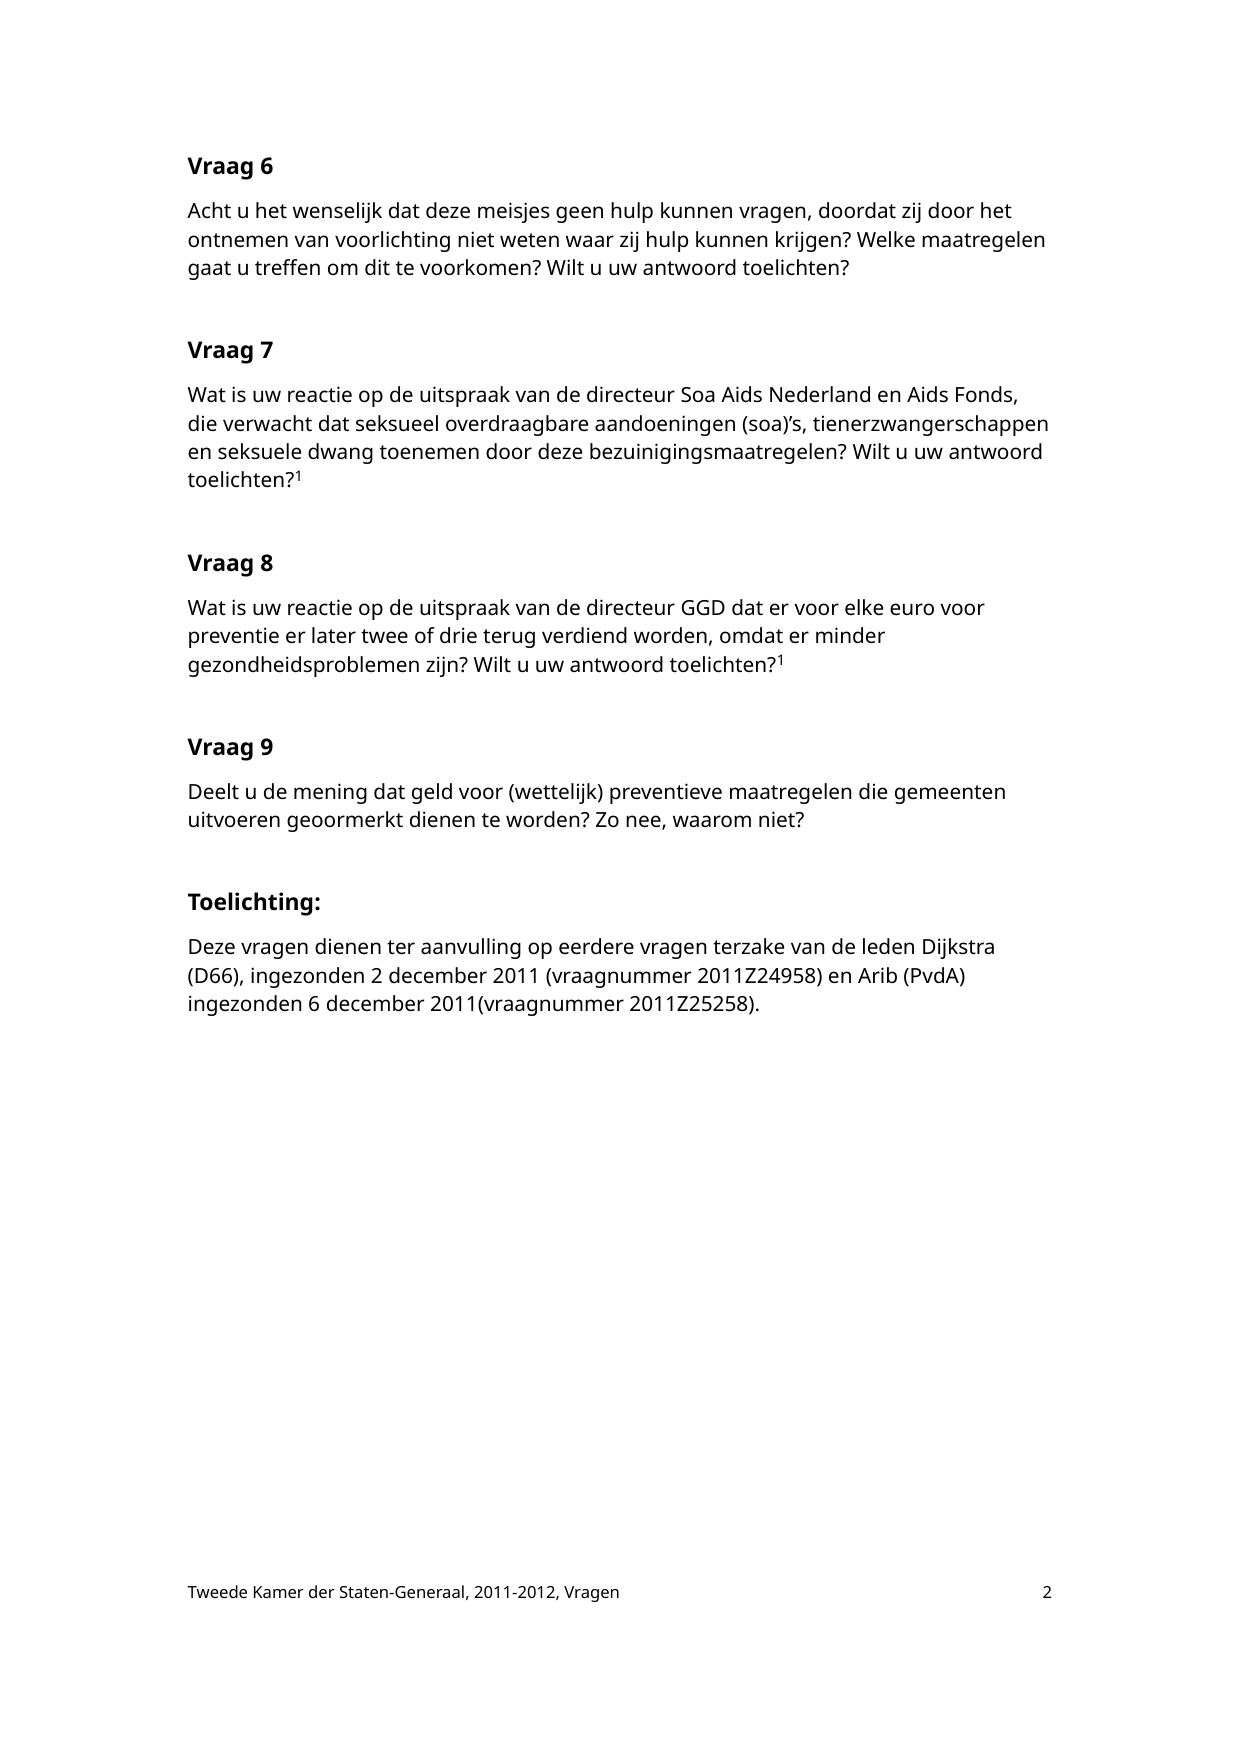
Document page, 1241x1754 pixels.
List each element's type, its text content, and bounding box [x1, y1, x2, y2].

subtitle Vraag 7 [187, 334, 1053, 365]
subtitle Toelichting: [187, 886, 1053, 917]
text Wat is uw reactie op de uitspraak van de directeur GGD dat er voor elke euro voor preventie er later twee of drie terug verdiend worden, omdat er minder gezondheidsproblemen zijn? Wilt u uw antwoord toelichten?1 [187, 593, 1053, 678]
text Acht u het wenselijk dat deze meisjes geen hulp kunnen vragen, doordat zij door het ontnemen van voorlichting niet weten waar zij hulp kunnen krijgen? Welke maatregelen gaat u treffen om dit te voorkomen? Wilt u uw antwoord toelichten? [187, 196, 1053, 282]
text Deelt u de mening dat geld voor (wettelijk) preventieve maatregelen die gemeenten uitvoeren geoormerkt dienen te worden? Zo nee, waarom niet? [187, 777, 1053, 834]
subtitle Vraag 6 [187, 150, 1053, 181]
subtitle Vraag 8 [187, 547, 1053, 578]
text Deze vragen dienen ter aanvulling op eerdere vragen terzake van de leden Dijkstra (D66), ingezonden 2 december 2011 (vraagnummer 2011Z24958) en Arib (PvdA) ingezonden 6 december 2011(vraagnummer 2011Z25258). [187, 932, 1053, 1018]
text Wat is uw reactie op de uitspraak van de directeur Soa Aids Nederland en Aids Fonds, die verwacht dat seksueel overdraagbare aandoeningen (soa)’s, tienerzwangerschappen en seksuele dwang toenemen door deze bezuinigingsmaatregelen? Wilt u uw antwoord toelichten?1 [187, 380, 1053, 494]
subtitle Vraag 9 [187, 731, 1053, 762]
